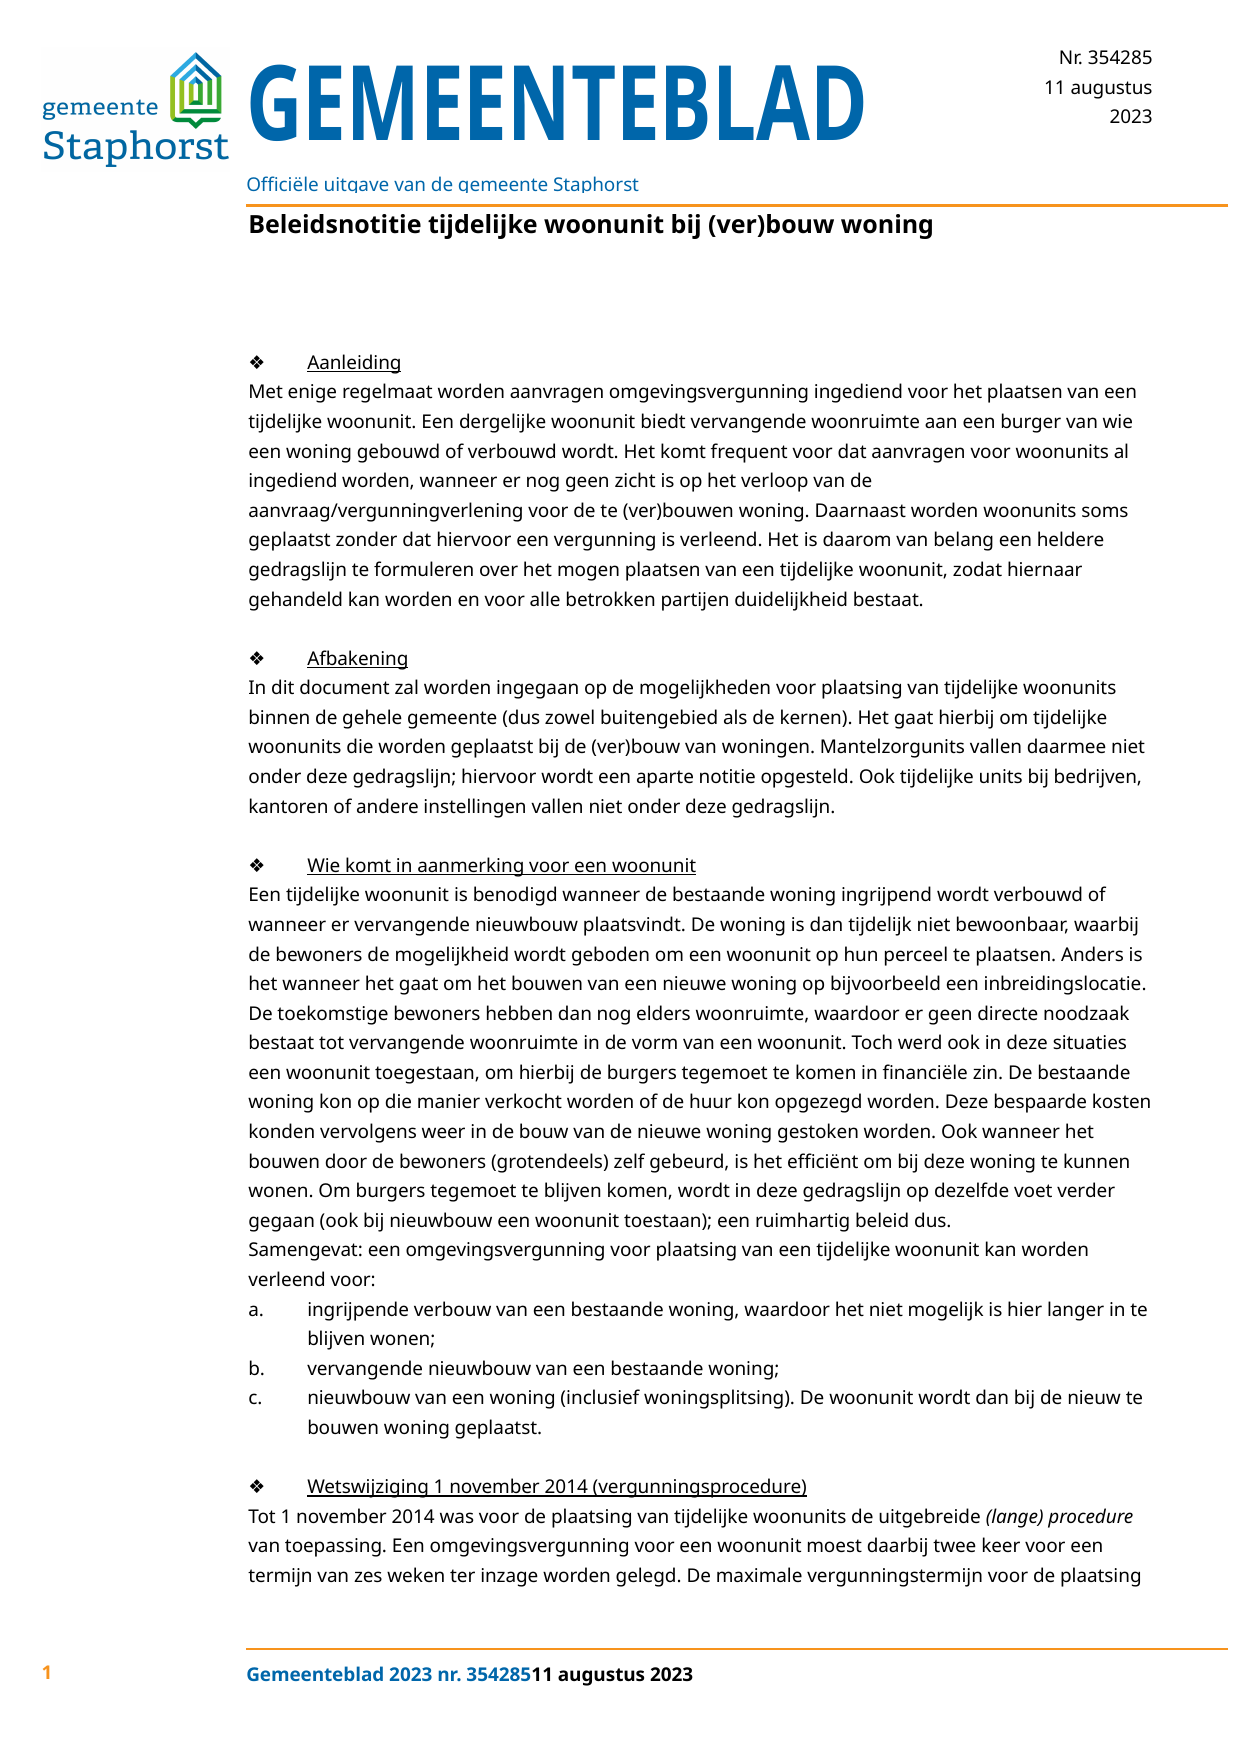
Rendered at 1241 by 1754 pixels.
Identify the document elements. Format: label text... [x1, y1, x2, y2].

list nieuwbouw van een woning (inclusief woningsplitsing). De woonunit wordt dan bij de nieuw te bouwen woning geplaatst. [248, 1384, 1152, 1440]
text Samengevat: een omgevingsvergunning voor plaatsing van een tijdelijke woonunit kan worden verleend voor: [248, 1237, 1152, 1292]
text In dit document zal worden ingegaan op de mogelijkheden voor plaatsing van tijdelijke woonunits binnen de gehele gemeente (dus zowel buitengebied als de kernen). Het gaat hierbij om tijdelijke woonunits die worden geplaatst bij de (ver)bouw van woningen. Mantelzorgunits vallen daarmee niet onder deze gedragslijn; hiervoor wordt een aparte notitie opgesteld. Ook tijdelijke units bij bedrijven, kantoren of andere instellingen vallen niet onder deze gedragslijn. [248, 674, 1152, 819]
list Wetswijziging 1 november 2014 (vergunningsprocedure) [248, 1473, 1152, 1499]
text Een tijdelijke woonunit is benodigd wanneer de bestaande woning ingrijpend wordt verbouwd of wanneer er vervangende nieuwbouw plaatsvindt. De woning is dan tijdelijk niet bewoonbaar, waarbij de bewoners de mogelijkheid wordt geboden om een woonunit op hun perceel te plaatsen. Anders is het wanneer het gaat om het bouwen van een nieuwe woning op bijvoorbeeld een inbreidingslocatie. De toekomstige bewoners hebben dan nog elders woonruimte, waardoor er geen directe noodzaak bestaat tot vervangende woonruimte in de vorm van een woonunit. Toch werd ook in deze situaties een woonunit toegestaan, om hierbij de burgers tegemoet te komen in financiële zin. De bestaande woning kon op die manier verkocht worden of de huur kon opgezegd worden. Deze bespaarde kosten konden vervolgens weer in de bouw van de nieuwe woning gestoken worden. Ook wanneer het bouwen door de bewoners (grotendeels) zelf gebeurd, is het efficiënt om bij deze woning te kunnen wonen. Om burgers tegemoet te blijven komen, wordt in deze gedragslijn op dezelfde voet verder gegaan (ook bij nieuwbouw een woonunit toestaan); een ruimhartig beleid dus. [248, 882, 1152, 1233]
list Aanleiding [248, 349, 1152, 375]
list Wie komt in aanmerking voor een woonunit [248, 852, 1152, 878]
list vervangende nieuwbouw van een bestaande woning; [248, 1355, 1152, 1381]
text Met enige regelmaat worden aanvragen omgevingsvergunning ingediend voor het plaatsen van een tijdelijke woonunit. Een dergelijke woonunit biedt vervangende woonruimte aan een burger van wie een woning gebouwd of verbouwd wordt. Het komt frequent voor dat aanvragen voor woonunits al ingediend worden, wanneer er nog geen zicht is op het verloop van de aanvraag/vergunningverlening voor de te (ver)bouwen woning. Daarnaast worden woonunits soms geplaatst zonder dat hiervoor een vergunning is verleend. Het is daarom van belang een heldere gedragslijn te formuleren over het mogen plaatsen van een tijdelijke woonunit, zodat hiernaar gehandeld kan worden en voor alle betrokken partijen duidelijkheid bestaat. [248, 379, 1152, 612]
text Tot 1 november 2014 was voor de plaatsing van tijdelijke woonunits de uitgebreide (lange) procedure van toepassing. Een omgevingsvergunning voor een woonunit moest daarbij twee keer voor een termijn van zes weken ter inzage worden gelegd. De maximale vergunningstermijn voor de plaatsing [248, 1503, 1152, 1588]
list ingrijpende verbouw van een bestaande woning, waardoor het niet mogelijk is hier langer in te blijven wonen; [248, 1296, 1152, 1351]
list Afbakening [248, 645, 1152, 671]
picture [41, 47, 231, 172]
text Beleidsnotitie tijdelijke woonunit bij (ver)bouw woning [248, 207, 1152, 241]
